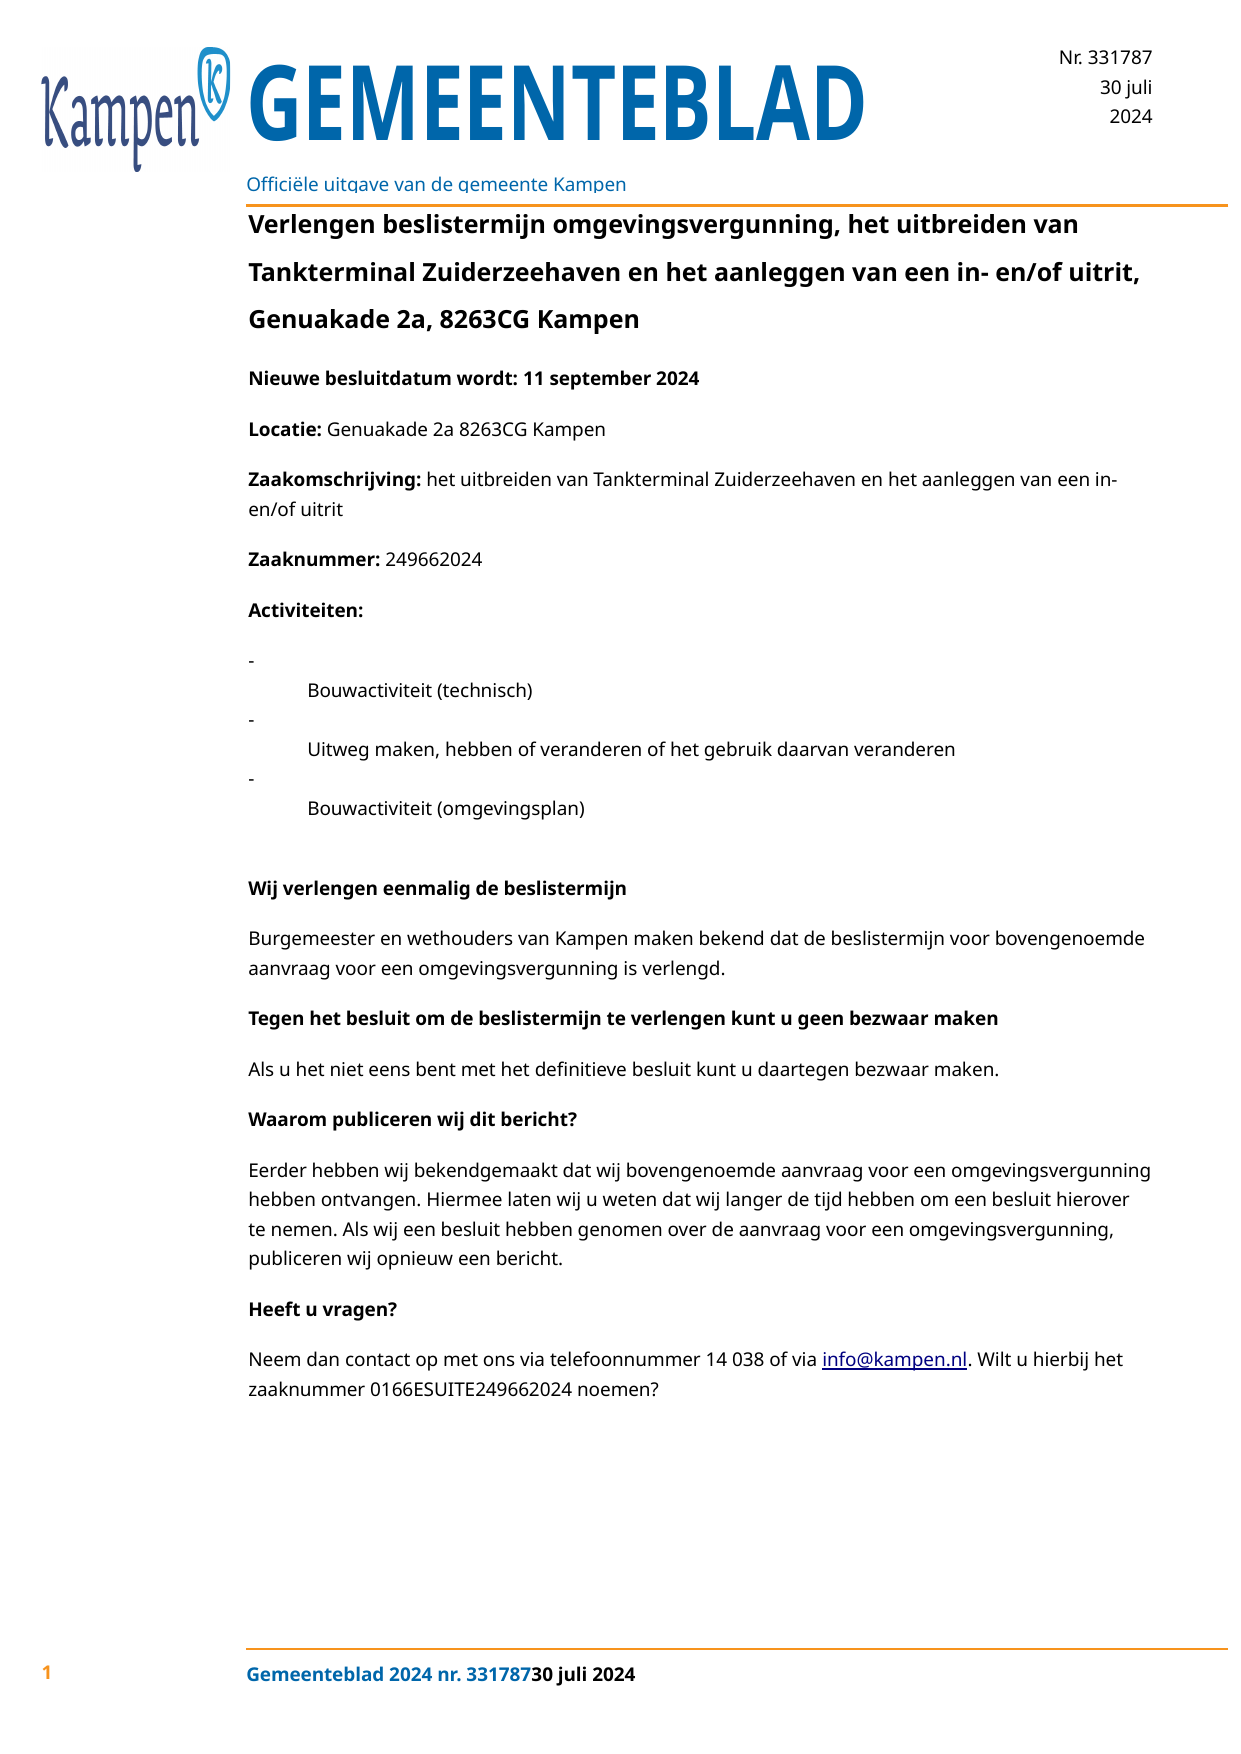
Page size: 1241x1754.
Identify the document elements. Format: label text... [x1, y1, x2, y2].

text Als u het niet eens bent met het definitieve besluit kunt u daartegen bezwaar maken. [248, 1056, 1152, 1082]
text Burgemeester en wethouders van Kampen maken bekend dat de beslistermijn voor bovengenoemde aanvraag voor een omgevingsvergunning is verlengd. [248, 926, 1152, 981]
text Tegen het besluit om de beslistermijn te verlengen kunt u geen bezwaar maken [248, 1006, 1152, 1031]
list Uitweg maken, hebben of veranderen of het gebruik daarvan veranderen [248, 736, 1152, 762]
list Bouwactiviteit (omgevingsplan) [248, 795, 1152, 821]
text Verlengen beslistermijn omgevingsvergunning, het uitbreiden van Tankterminal Zuiderzeehaven en het aanleggen van een in- en/of uitrit, Genuakade 2a, 8263CG Kampen [248, 207, 1152, 336]
text Zaaknummer: 249662024 [248, 546, 1152, 572]
list Bouwactiviteit (technisch) [248, 677, 1152, 702]
text Nieuwe besluitdatum wordt: 11 september 2024 [248, 366, 1152, 391]
text Neem dan contact op met ons via telefoonnummer 14 038 of via info@kampen.nl. Wilt u hierbij het zaaknummer 0166ESUITE249662024 noemen? [248, 1346, 1152, 1402]
text Heeft u vragen? [248, 1296, 1152, 1322]
text Locatie: Genuakade 2a 8263CG Kampen [248, 416, 1152, 442]
text Wij verlengen eenmalig de beslistermijn [248, 875, 1152, 901]
text Activiteiten: [248, 597, 1152, 622]
text Eerder hebben wij bekendgemaakt dat wij bovengenoemde aanvraag voor een omgevingsvergunning hebben ontvangen. Hiermee laten wij u weten dat wij langer de tijd hebben om een besluit hierover te nemen. Als wij een besluit hebben genomen over de aanvraag voor een omgevingsvergunning, publiceren wij opnieuw een bericht. [248, 1157, 1152, 1271]
picture [41, 47, 231, 172]
text Zaakomschrijving: het uitbreiden van Tankterminal Zuiderzeehaven en het aanleggen van een in- en/of uitrit [248, 466, 1152, 522]
text Waarom publiceren wij dit bericht? [248, 1106, 1152, 1132]
